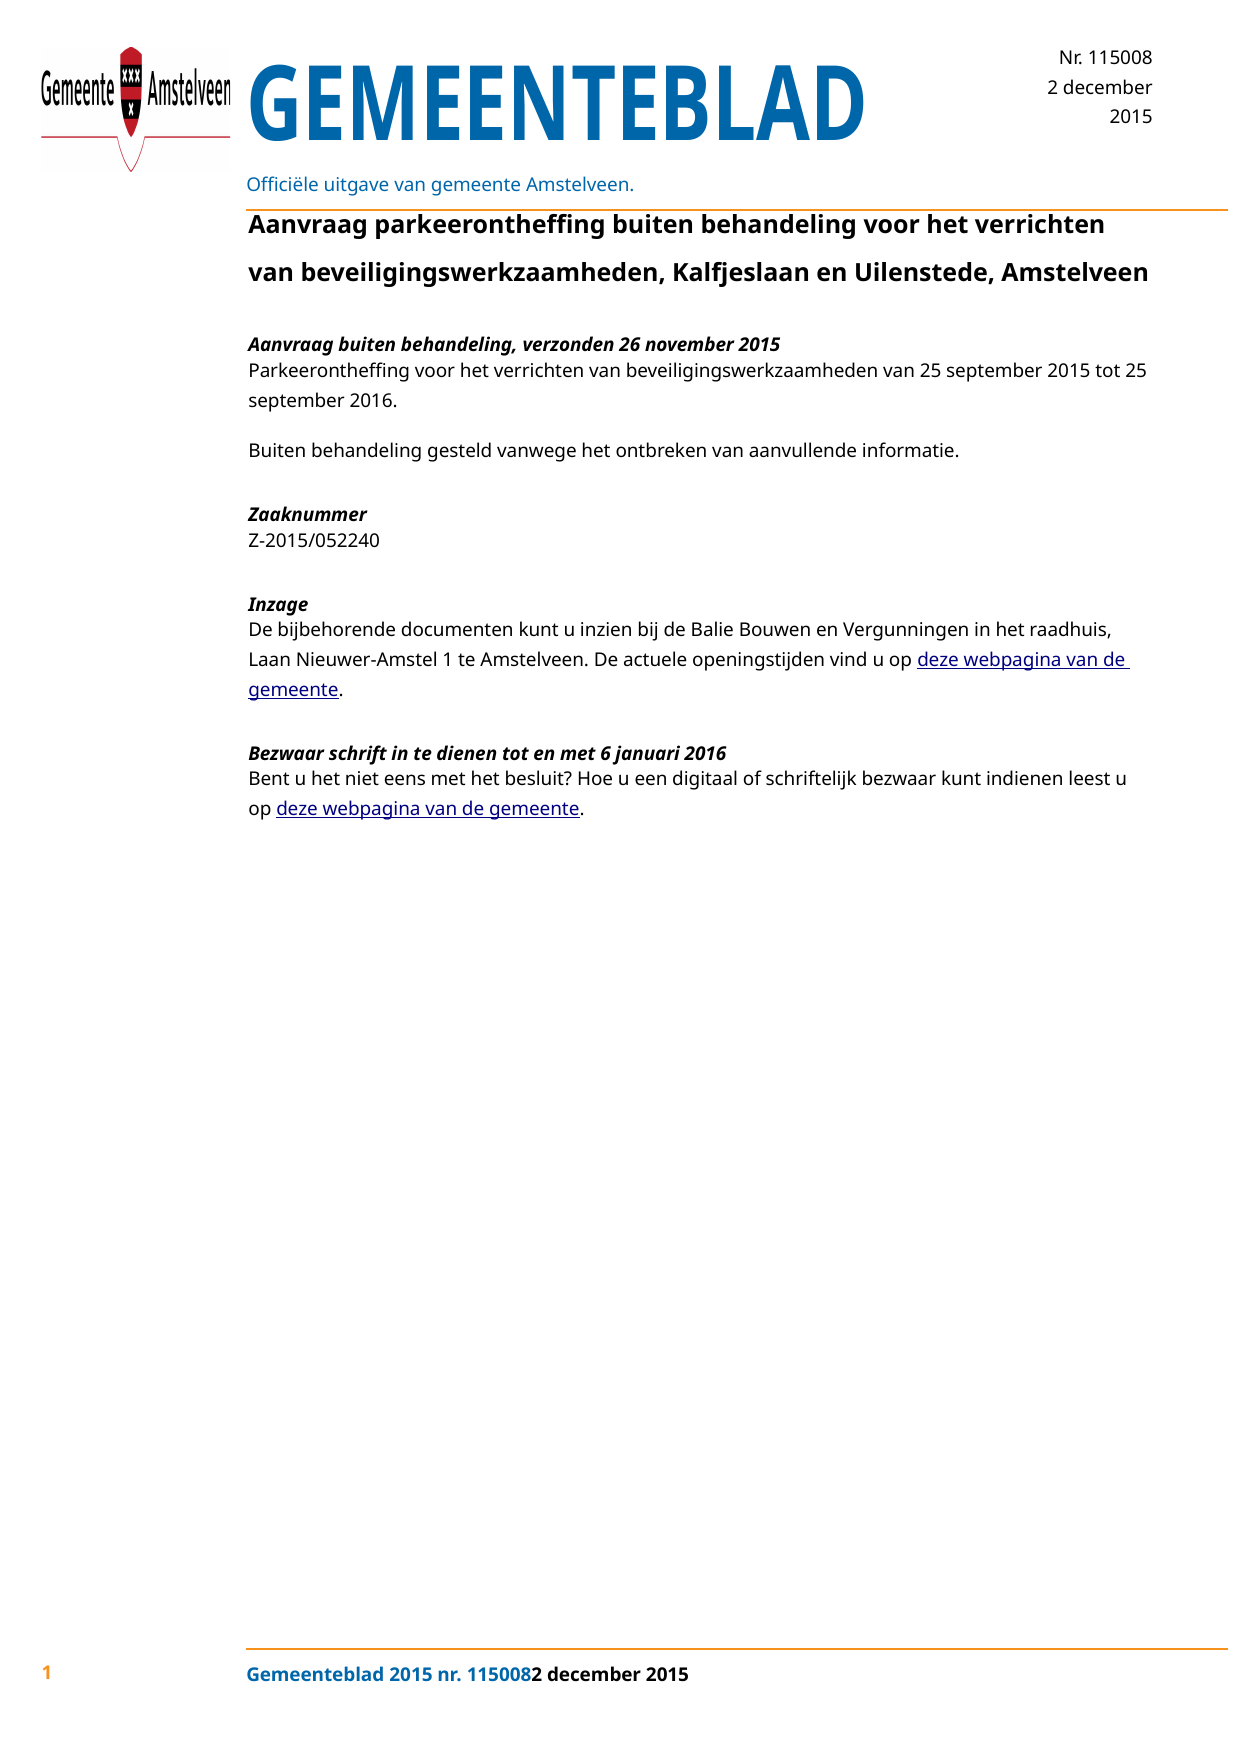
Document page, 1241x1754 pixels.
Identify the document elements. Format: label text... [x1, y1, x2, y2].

text De bijbehorende documenten kunt u inzien bij de Balie Bouwen en Vergunningen in het raadhuis, Laan Nieuwer-Amstel 1 te Amstelveen. De actuele openingstijden vind u op deze webpagina van de gemeente. [248, 617, 1152, 701]
text Buiten behandeling gesteld vanwege het ontbreken van aanvullende informatie. [248, 437, 1152, 463]
text Aanvraag buiten behandeling, verzonden 26 november 2015 [248, 331, 1152, 357]
text Zaaknummer [248, 501, 1152, 527]
text Z-2015/052240 [248, 527, 1152, 553]
text Inzage [248, 591, 1152, 617]
text Parkeerontheffing voor het verrichten van beveiligingswerkzaamheden van 25 september 2015 tot 25 september 2016. [248, 357, 1152, 412]
picture [41, 47, 231, 172]
text Bezwaar schrift in te dienen tot en met 6 januari 2016 [248, 740, 1152, 765]
text Bent u het niet eens met het besluit? Hoe u een digitaal of schriftelijk bezwaar kunt indienen leest u op deze webpagina van de gemeente. [248, 765, 1152, 821]
text Aanvraag parkeerontheffing buiten behandeling voor het verrichten van beveiligingswerkzaamheden, Kalfjeslaan en Uilenstede, Amstelveen [248, 211, 1152, 288]
